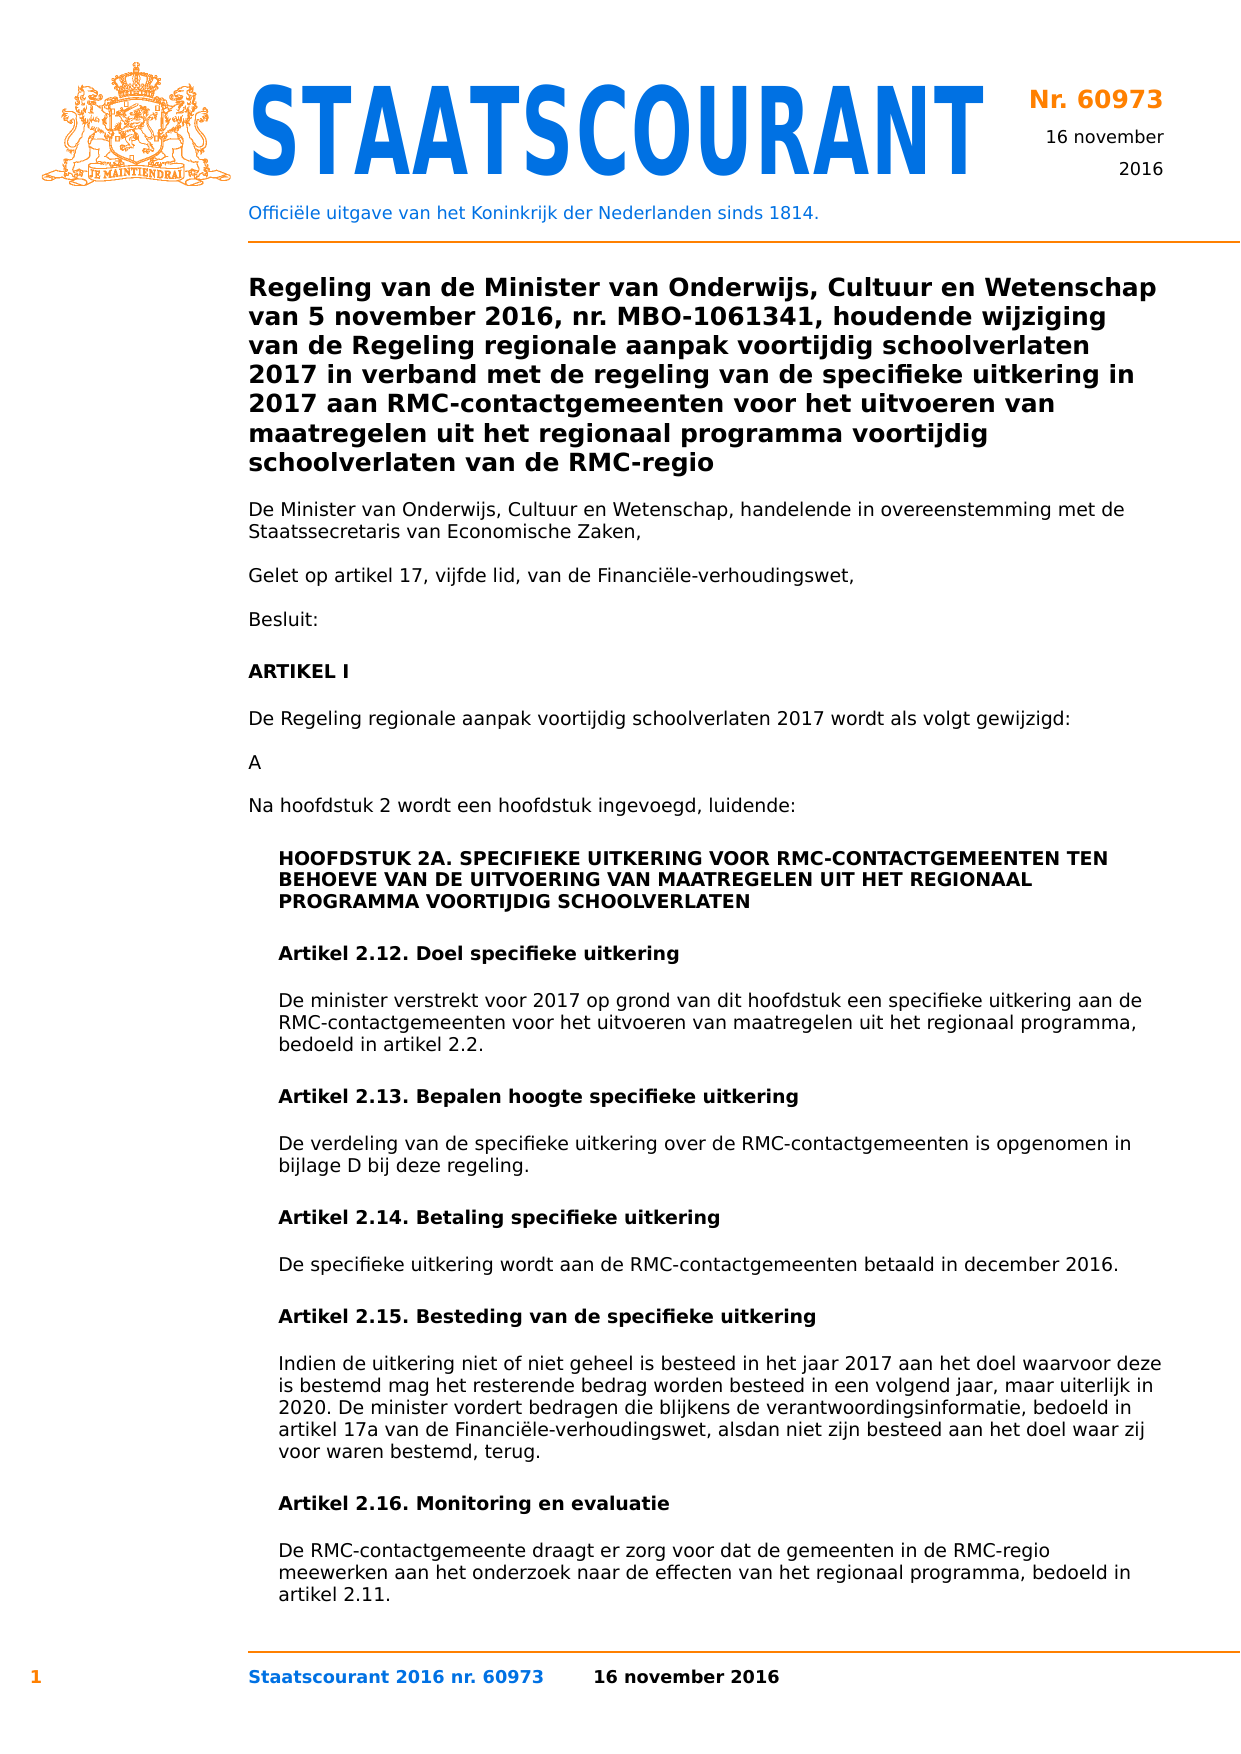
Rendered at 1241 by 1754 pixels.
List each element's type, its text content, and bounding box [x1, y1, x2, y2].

subtitle Artikel 2.15. Besteding van de specifieke uitkering [278, 1306, 1163, 1328]
text De verdeling van de specifieke uitkering over de RMC-contactgemeenten is opgenomen in bijlage D bij deze regeling. [278, 1133, 1163, 1177]
subtitle Artikel 2.14. Betaling specifieke uitkering [278, 1207, 1163, 1229]
table_header [25, 62, 248, 241]
subtitle HOOFDSTUK 2A. SPECIFIEKE UITKERING VOOR RMC-CONTACTGEMEENTEN TEN BEHOEVE VAN DE UITVOERING VAN MAATREGELEN UIT HET REGIONAAL PROGRAMMA VOORTIJDIG SCHOOLVERLATEN [278, 847, 1163, 913]
text Indien de uitkering niet of niet geheel is besteed in het jaar 2017 aan het doel waarvoor deze is bestemd mag het resterende bedrag worden besteed in een volgend jaar, maar uiterlijk in 2020. De minister vordert bedragen die blijkens de verantwoordingsinformatie, bedoeld in artikel 17a van de Financiële-verhoudingswet, alsdan niet zijn besteed aan het doel waar zij voor waren bestemd, terug. [278, 1353, 1163, 1463]
table_header STAATSCOURANT [248, 62, 998, 203]
subtitle Regeling van de Minister van Onderwijs, Cultuur en Wetenschap van 5 november 2016, nr. MBO-1061341, houdende wijziging van de Regeling regionale aanpak voortijdig schoolverlaten 2017 in verband met de regeling van de specifieke uitkering in 2017 aan RMC-contactgemeenten voor het uitvoeren van maatregelen uit het regionaal programma voortijdig schoolverlaten van de RMC-regio [248, 273, 1163, 477]
subtitle Artikel 2.12. Doel specifieke uitkering [278, 943, 1163, 965]
subtitle ARTIKEL I [248, 661, 1163, 683]
text De RMC-contactgemeente draagt er zorg voor dat de gemeenten in de RMC-regio meewerken aan het onderzoek naar de effecten van het regionaal programma, bedoeld in artikel 2.11. [278, 1540, 1163, 1606]
table_header Nr. 60973 [998, 62, 1240, 121]
text A [248, 752, 1163, 773]
table_cell 16 november [998, 121, 1240, 153]
table_cell Officiële uitgave van het Koninkrijk der Nederlanden sinds 1814. [248, 203, 1240, 241]
text De Regeling regionale aanpak voortijdig schoolverlaten 2017 wordt als volgt gewijzigd: [248, 708, 1163, 730]
text Gelet op artikel 17, vijfde lid, van de Financiële-verhoudingswet, [248, 565, 1163, 587]
text De Minister van Onderwijs, Cultuur en Wetenschap, handelende in overeenstemming met de Staatssecretaris van Economische Zaken, [248, 499, 1163, 543]
subtitle Artikel 2.13. Bepalen hoogte specifieke uitkering [278, 1086, 1163, 1108]
text De minister verstrekt voor 2017 op grond van dit hoofdstuk een specifieke uitkering aan de RMC-contactgemeenten voor het uitvoeren van maatregelen uit het regionaal programma, bedoeld in artikel 2.2. [278, 990, 1163, 1056]
subtitle Artikel 2.16. Monitoring en evaluatie [278, 1493, 1163, 1515]
text Besluit: [248, 609, 1163, 631]
text Na hoofdstuk 2 wordt een hoofdstuk ingevoegd, luidende: [248, 795, 1163, 817]
text De specifieke uitkering wordt aan de RMC-contactgemeenten betaald in december 2016. [278, 1254, 1163, 1276]
table_cell 2016 [998, 153, 1240, 203]
picture [41, 62, 231, 186]
